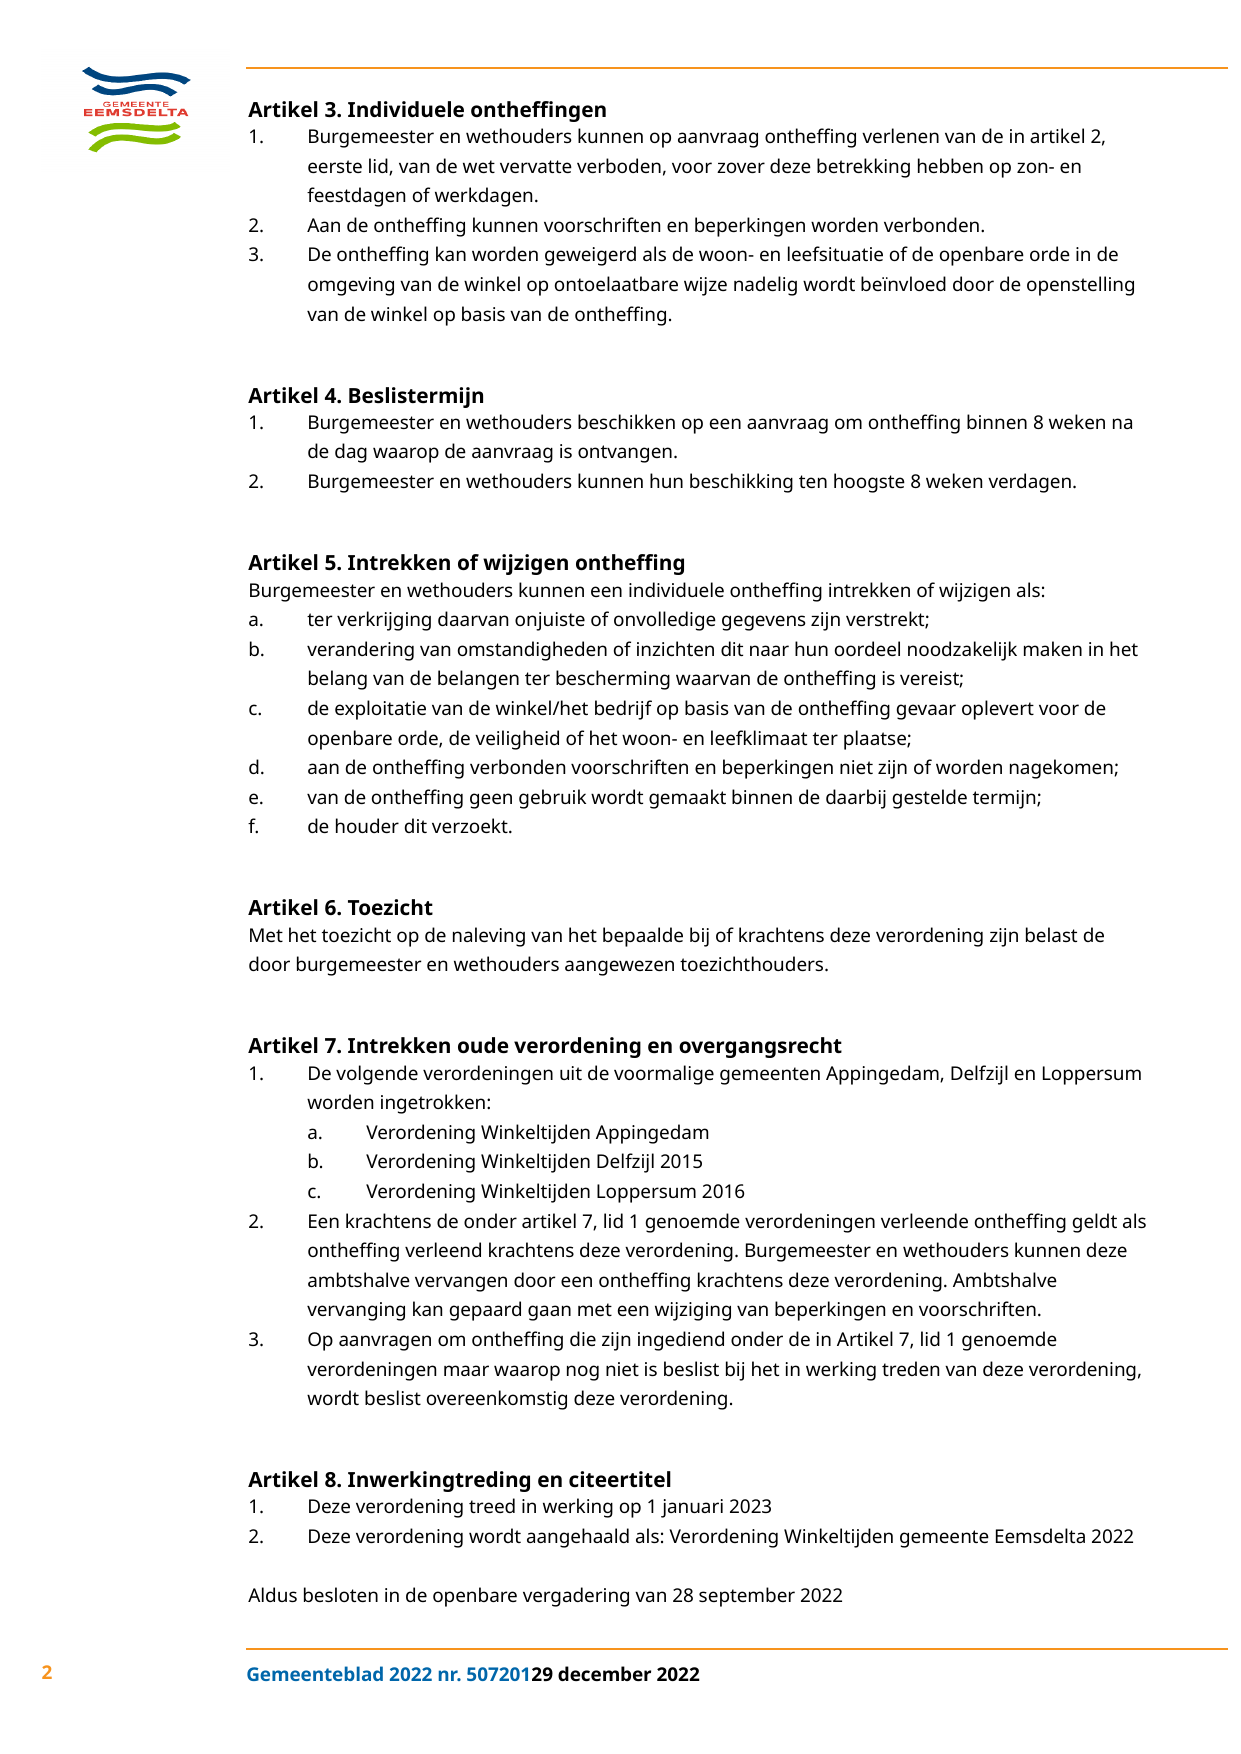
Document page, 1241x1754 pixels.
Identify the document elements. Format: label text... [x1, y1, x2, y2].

list verandering van omstandigheden of inzichten dit naar hun oordeel noodzakelijk maken in het belang van de belangen ter bescherming waarvan de ontheffing is vereist; [248, 636, 1152, 691]
list De volgende verordeningen uit de voormalige gemeenten Appingedam, Delfzijl en Loppersum worden ingetrokken: [248, 1060, 1152, 1115]
text Artikel 4. Beslistermijn [248, 381, 1152, 409]
list Verordening Winkeltijden Delfzijl 2015 [307, 1149, 1152, 1174]
list ter verkrijging daarvan onjuiste of onvolledige gegevens zijn verstrekt; [248, 606, 1152, 632]
list de exploitatie van de winkel/het bedrijf op basis van de ontheffing gevaar oplevert voor de openbare orde, de veiligheid of het woon- en leefklimaat ter plaatse; [248, 695, 1152, 750]
picture [41, 47, 231, 172]
list Burgemeester en wethouders beschikken op een aanvraag om ontheffing binnen 8 weken na de dag waarop de aanvraag is ontvangen. [248, 409, 1152, 464]
list Burgemeester en wethouders kunnen hun beschikking ten hoogste 8 weken verdagen. [248, 468, 1152, 494]
text Artikel 7. Intrekken oude verordening en overgangsrecht [248, 1031, 1152, 1060]
list Burgemeester en wethouders kunnen op aanvraag ontheffing verlenen van de in artikel 2, eerste lid, van de wet vervatte verboden, voor zover deze betrekking hebben op zon- en feestdagen of werkdagen. [248, 123, 1152, 208]
list van de ontheffing geen gebruik wordt gemaakt binnen de daarbij gestelde termijn; [248, 784, 1152, 809]
list Aan de ontheffing kunnen voorschriften en beperkingen worden verbonden. [248, 212, 1152, 238]
list Een krachtens de onder artikel 7, lid 1 genoemde verordeningen verleende ontheffing geldt als ontheffing verleend krachtens deze verordening. Burgemeester en wethouders kunnen deze ambtshalve vervangen door een ontheffing krachtens deze verordening. Ambtshalve vervanging kan gepaard gaan met een wijziging van beperkingen en voorschriften. [248, 1208, 1152, 1322]
list Deze verordening wordt aangehaald als: Verordening Winkeltijden gemeente Eemsdelta 2022 [248, 1523, 1152, 1549]
list Op aanvragen om ontheffing die zijn ingediend onder de in Artikel 7, lid 1 genoemde verordeningen maar waarop nog niet is beslist bij het in werking treden van deze verordening, wordt beslist overeenkomstig deze verordening. [248, 1326, 1152, 1411]
list de houder dit verzoekt. [248, 813, 1152, 839]
list aan de ontheffing verbonden voorschriften en beperkingen niet zijn of worden nagekomen; [248, 754, 1152, 780]
text Burgemeester en wethouders kunnen een individuele ontheffing intrekken of wijzigen als: [248, 577, 1152, 602]
text Artikel 5. Intrekken of wijzigen ontheffing [248, 548, 1152, 577]
list Deze verordening treed in werking op 1 januari 2023 [248, 1494, 1152, 1519]
text Artikel 8. Inwerkingtreding en citeertitel [248, 1465, 1152, 1494]
list De ontheffing kan worden geweigerd als de woon- en leefsituatie of de openbare orde in de omgeving van de winkel op ontoelaatbare wijze nadelig wordt beïnvloed door de openstelling van de winkel op basis van de ontheffing. [248, 242, 1152, 326]
text Met het toezicht op de naleving van het bepaalde bij of krachtens deze verordening zijn belast de door burgemeester en wethouders aangewezen toezichthouders. [248, 922, 1152, 977]
list Verordening Winkeltijden Loppersum 2016 [307, 1178, 1152, 1204]
list Verordening Winkeltijden Appingedam [307, 1119, 1152, 1145]
text Artikel 6. Toezicht [248, 893, 1152, 922]
text Artikel 3. Individuele ontheffingen [248, 95, 1152, 123]
text Aldus besloten in de openbare vergadering van 28 september 2022 [248, 1582, 1152, 1608]
